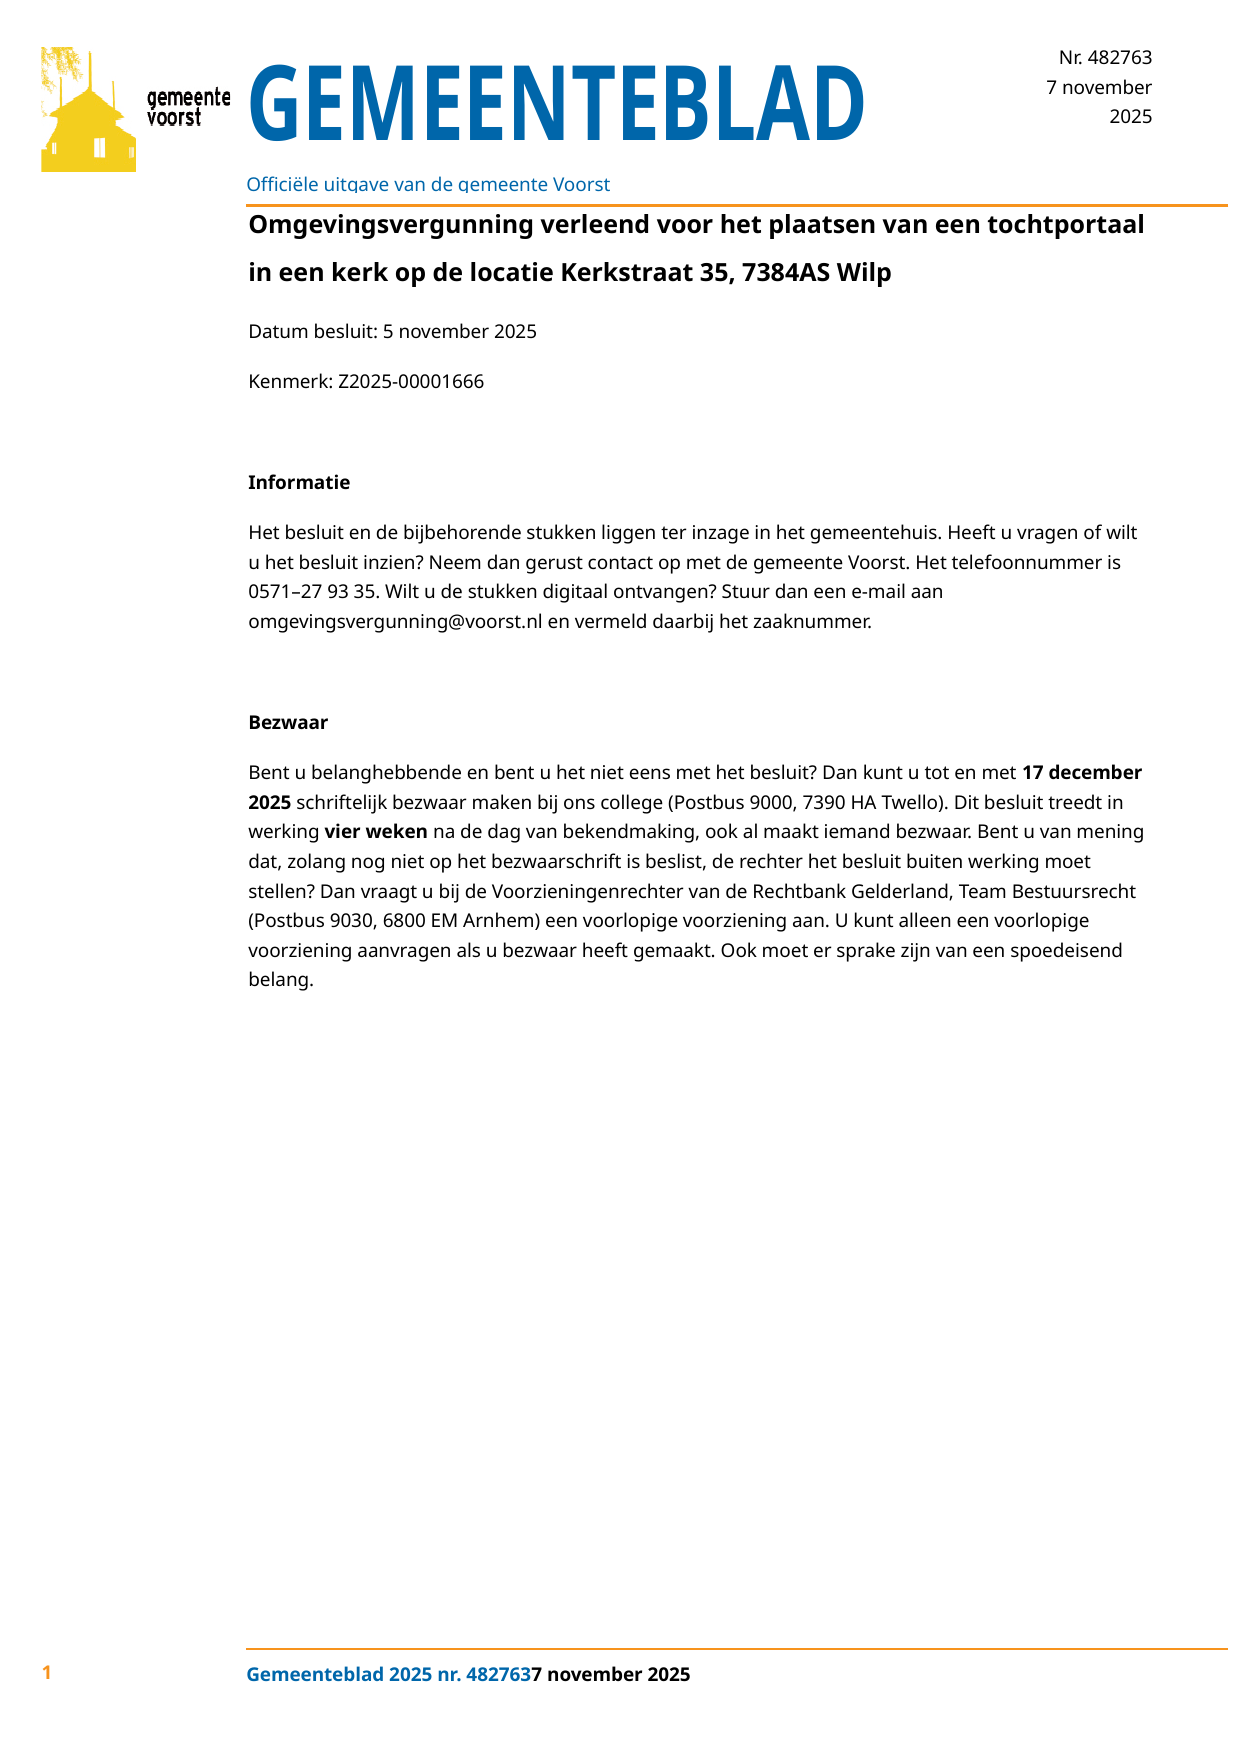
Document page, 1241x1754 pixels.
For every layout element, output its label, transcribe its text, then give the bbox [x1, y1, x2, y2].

text Het besluit en de bijbehorende stukken liggen ter inzage in het gemeentehuis. Heeft u vragen of wilt u het besluit inzien? Neem dan gerust contact op met de gemeente Voorst. Het telefoonnummer is 0571–27 93 35. Wilt u de stukken digitaal ontvangen? Stuur dan een e-mail aan omgevingsvergunning@voorst.nl en vermeld daarbij het zaaknummer. [248, 519, 1152, 634]
text Bent u belanghebbende en bent u het niet eens met het besluit? Dan kunt u tot en met 17 december 2025 schriftelijk bezwaar maken bij ons college (Postbus 9000, 7390 HA Twello). Dit besluit treedt in werking vier weken na de dag van bekendmaking, ook al maakt iemand bezwaar. Bent u van mening dat, zolang nog niet op het bezwaarschrift is beslist, de rechter het besluit buiten werking moet stellen? Dan vraagt u bij de Voorzieningenrechter van de Rechtbank Gelderland, Team Bestuursrecht (Postbus 9030, 6800 EM Arnhem) een voorlopige voorziening aan. U kunt alleen een voorlopige voorziening aanvragen als u bezwaar heeft gemaakt. Ook moet er sprake zijn van een spoedeisend belang. [248, 759, 1152, 992]
text Bezwaar [248, 709, 1152, 735]
text Omgevingsvergunning verleend voor het plaatsen van een tochtportaal in een kerk op de locatie Kerkstraat 35, 7384AS Wilp [248, 207, 1152, 288]
picture [41, 47, 231, 172]
text Kenmerk: Z2025-00001666 [248, 368, 1152, 394]
text Datum besluit: 5 november 2025 [248, 318, 1152, 344]
text Informatie [248, 469, 1152, 495]
